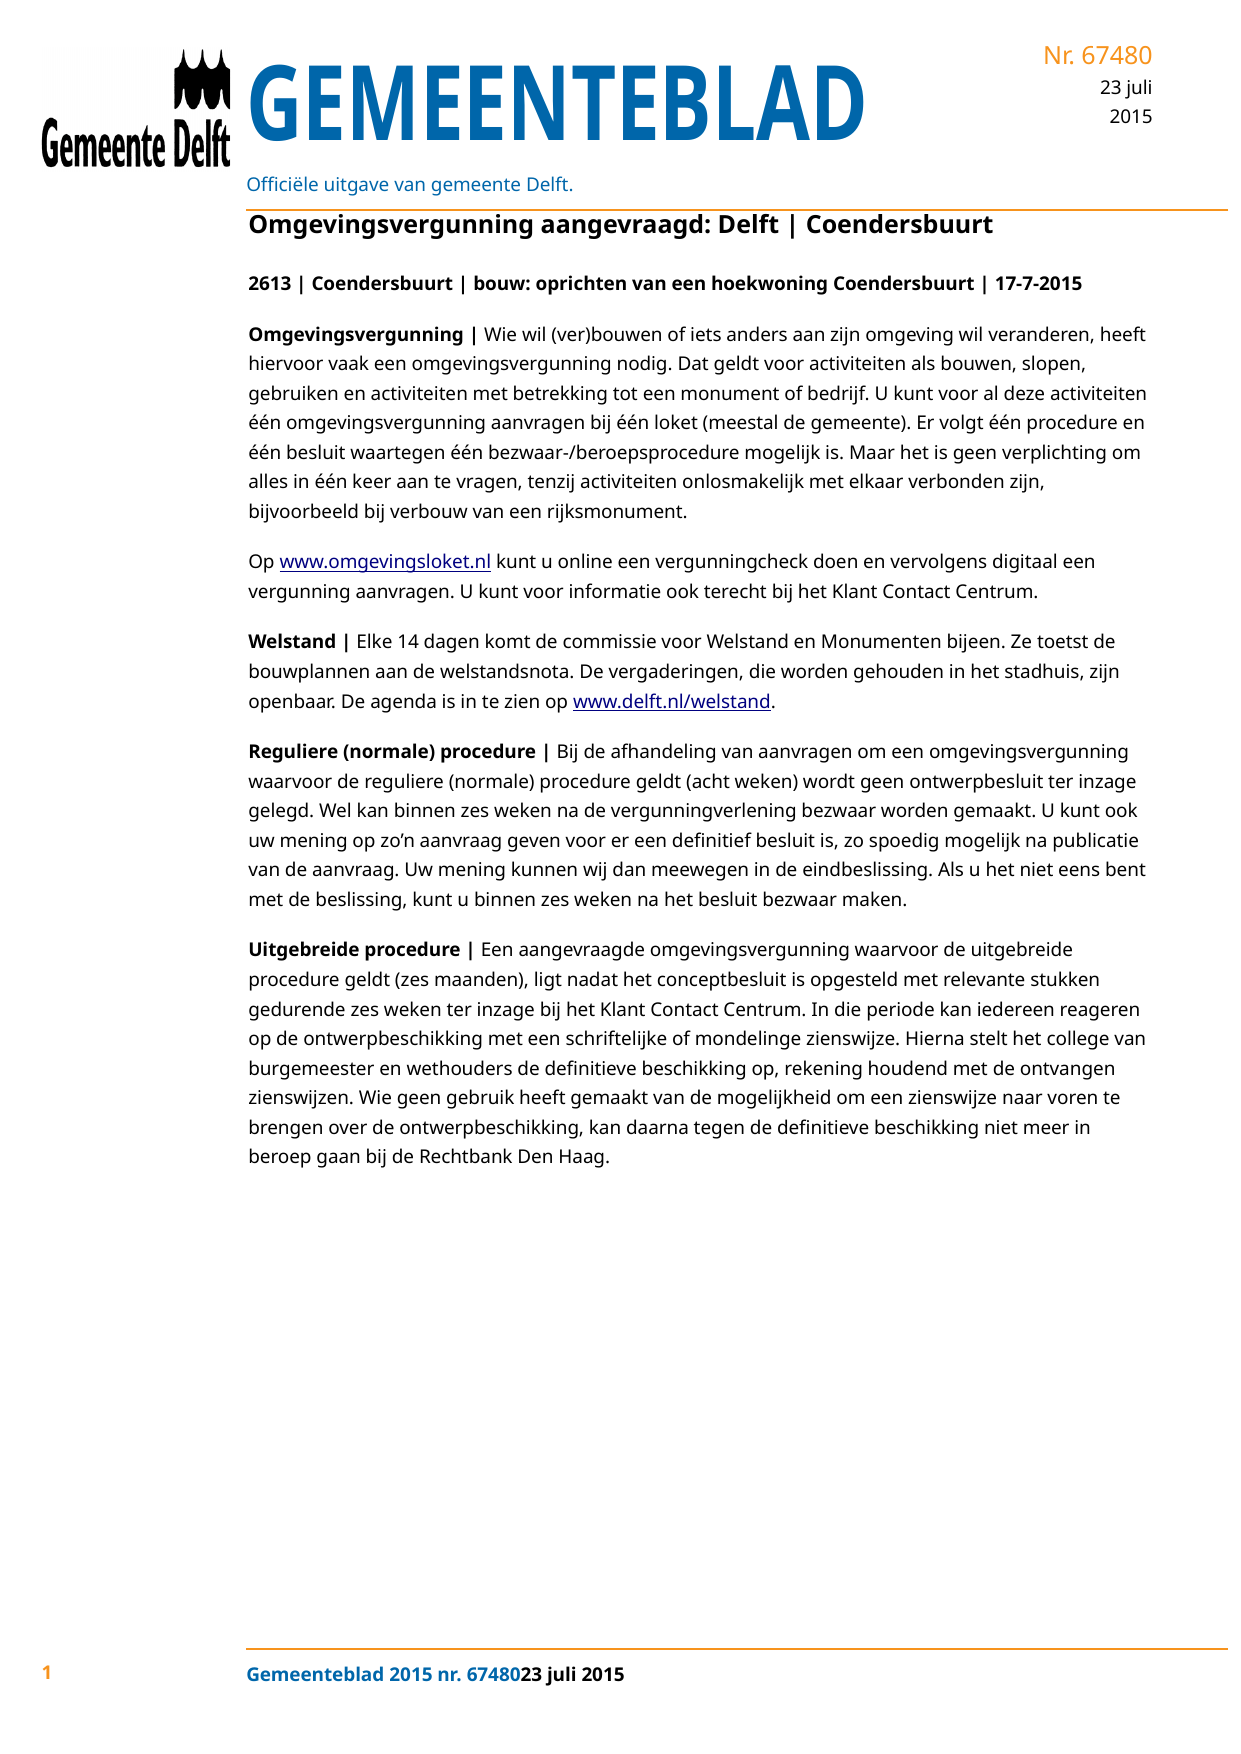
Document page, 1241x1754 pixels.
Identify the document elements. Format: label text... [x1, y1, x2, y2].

text Omgevingsvergunning | Wie wil (ver)bouwen of iets anders aan zijn omgeving wil veranderen, heeft hiervoor vaak een omgevingsvergunning nodig. Dat geldt voor activiteiten als bouwen, slopen, gebruiken en activiteiten met betrekking tot een monument of bedrijf. U kunt voor al deze activiteiten één omgevingsvergunning aanvragen bij één loket (meestal de gemeente). Er volgt één procedure en één besluit waartegen één bezwaar-/beroepsprocedure mogelijk is. Maar het is geen verplichting om alles in één keer aan te vragen, tenzij activiteiten onlosmakelijk met elkaar verbonden zijn, bijvoorbeeld bij verbouw van een rijksmonument. [248, 321, 1152, 524]
text Omgevingsvergunning aangevraagd: Delft | Coendersbuurt [248, 211, 1152, 241]
text 2613 | Coendersbuurt | bouw: oprichten van een hoekwoning Coendersbuurt | 17-7-2015 [248, 270, 1152, 296]
text Welstand | Elke 14 dagen komt de commissie voor Welstand en Monumenten bijeen. Ze toetst de bouwplannen aan de welstandsnota. De vergaderingen, die worden gehouden in het stadhuis, zijn openbaar. De agenda is in te zien op www.delft.nl/welstand. [248, 629, 1152, 713]
picture [41, 47, 231, 172]
text Reguliere (normale) procedure | Bij de afhandeling van aanvragen om een omgevingsvergunning waarvoor de reguliere (normale) procedure geldt (acht weken) wordt geen ontwerpbesluit ter inzage gelegd. Wel kan binnen zes weken na de vergunningverlening bezwaar worden gemaakt. U kunt ook uw mening op zo’n aanvraag geven voor er een definitief besluit is, zo spoedig mogelijk na publicatie van de aanvraag. Uw mening kunnen wij dan meewegen in de eindbeslissing. Als u het niet eens bent met de beslissing, kunt u binnen zes weken na het besluit bezwaar maken. [248, 738, 1152, 912]
text Uitgebreide procedure | Een aangevraagde omgevingsvergunning waarvoor de uitgebreide procedure geldt (zes maanden), ligt nadat het conceptbesluit is opgesteld met relevante stukken gedurende zes weken ter inzage bij het Klant Contact Centrum. In die periode kan iedereen reageren op de ontwerpbeschikking met een schriftelijke of mondelinge zienswijze. Hierna stelt het college van burgemeester en wethouders de definitieve beschikking op, rekening houdend met de ontvangen zienswijzen. Wie geen gebruik heeft gemaakt van de mogelijkheid om een zienswijze naar voren te brengen over de ontwerpbeschikking, kan daarna tegen de definitieve beschikking niet meer in beroep gaan bij de Rechtbank Den Haag. [248, 937, 1152, 1169]
text Op www.omgevingsloket.nl kunt u online een vergunningcheck doen en vervolgens digitaal een vergunning aanvragen. U kunt voor informatie ook terecht bij het Klant Contact Centrum. [248, 549, 1152, 604]
